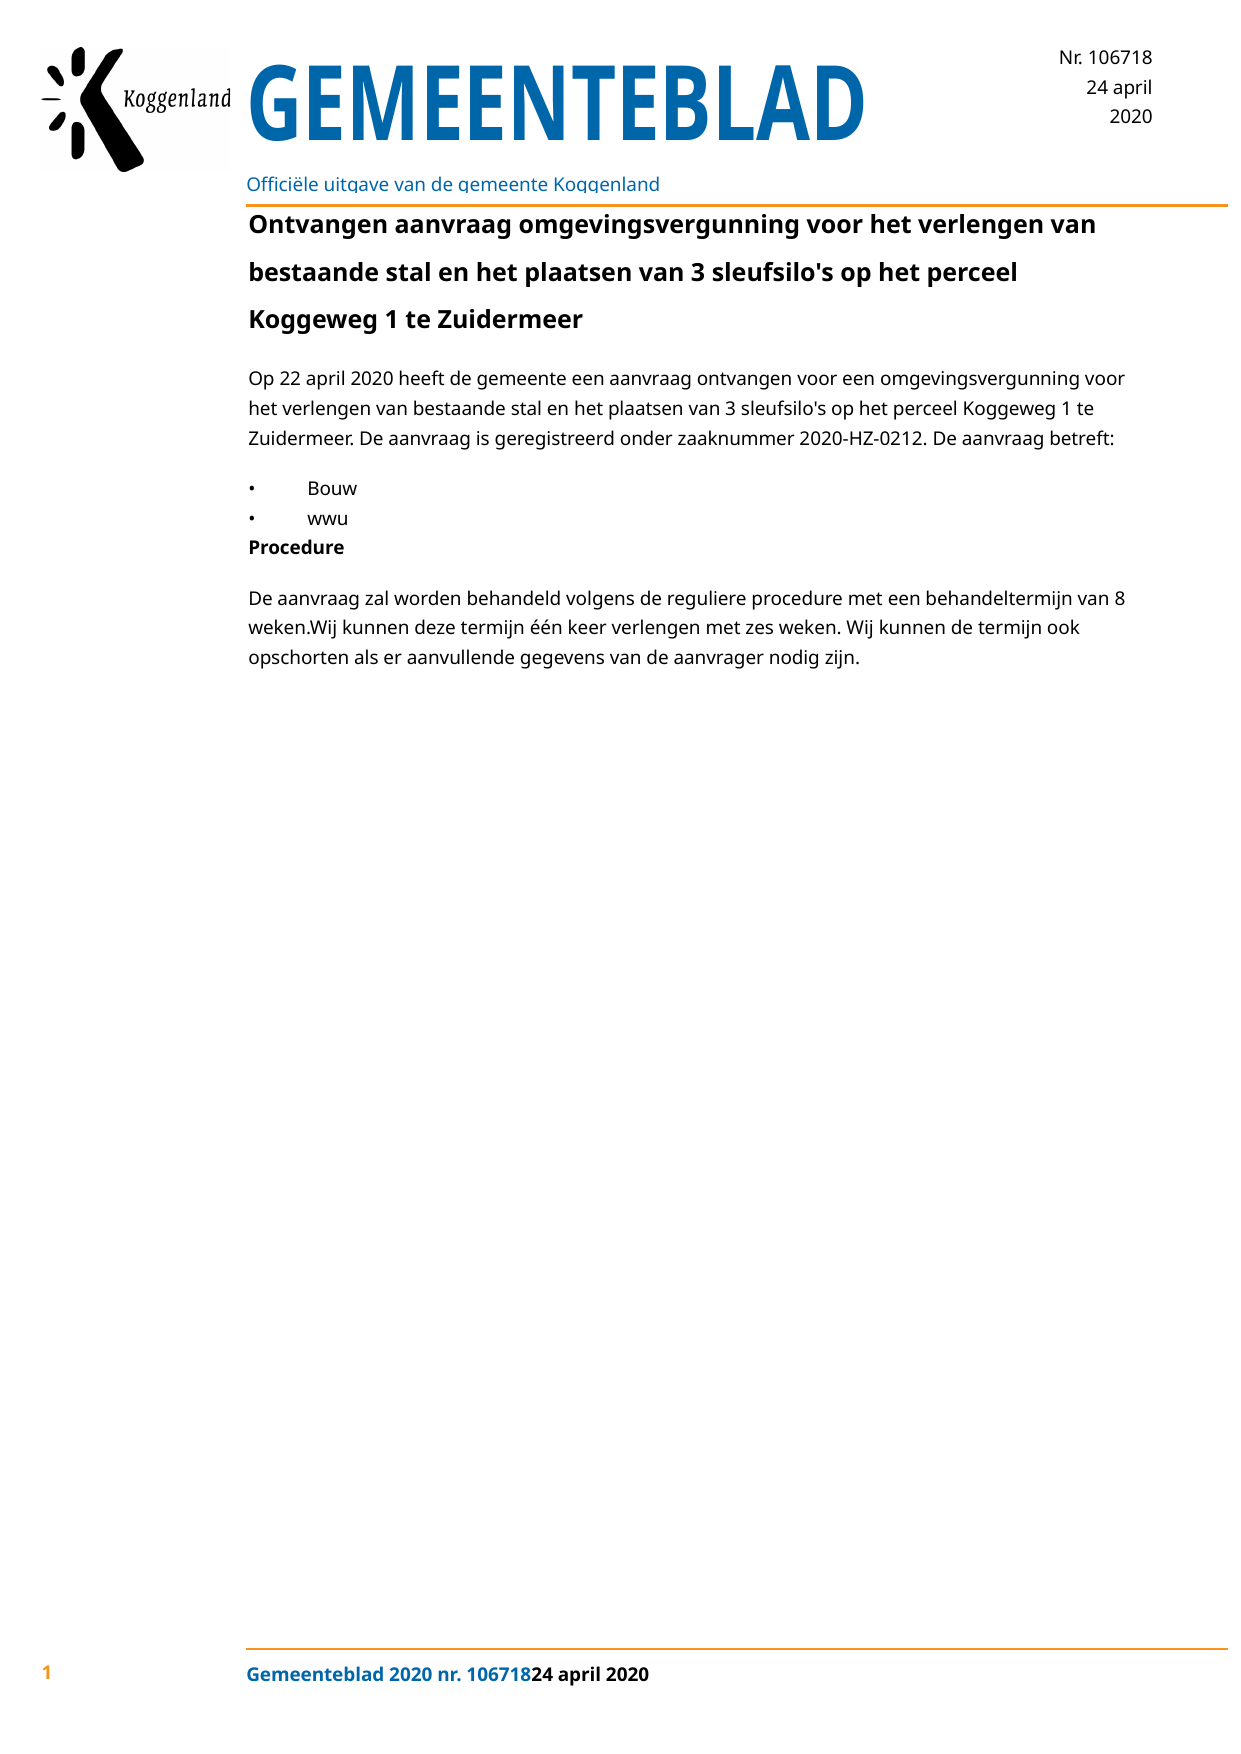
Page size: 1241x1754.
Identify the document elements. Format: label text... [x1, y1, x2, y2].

list wwu [248, 505, 1152, 530]
picture [41, 47, 231, 172]
list Bouw [248, 475, 1152, 501]
text De aanvraag zal worden behandeld volgens de reguliere procedure met een behandeltermijn van 8 weken.Wij kunnen deze termijn één keer verlengen met zes weken. Wij kunnen de termijn ook opschorten als er aanvullende gegevens van de aanvrager nodig zijn. [248, 585, 1152, 669]
text Procedure [248, 534, 1152, 560]
text Op 22 april 2020 heeft de gemeente een aanvraag ontvangen voor een omgevingsvergunning voor het verlengen van bestaande stal en het plaatsen van 3 sleufsilo's op het perceel Koggeweg 1 te Zuidermeer. De aanvraag is geregistreerd onder zaaknummer 2020-HZ-0212. De aanvraag betreft: [248, 366, 1152, 450]
text Ontvangen aanvraag omgevingsvergunning voor het verlengen van bestaande stal en het plaatsen van 3 sleufsilo's op het perceel Koggeweg 1 te Zuidermeer [248, 207, 1152, 336]
